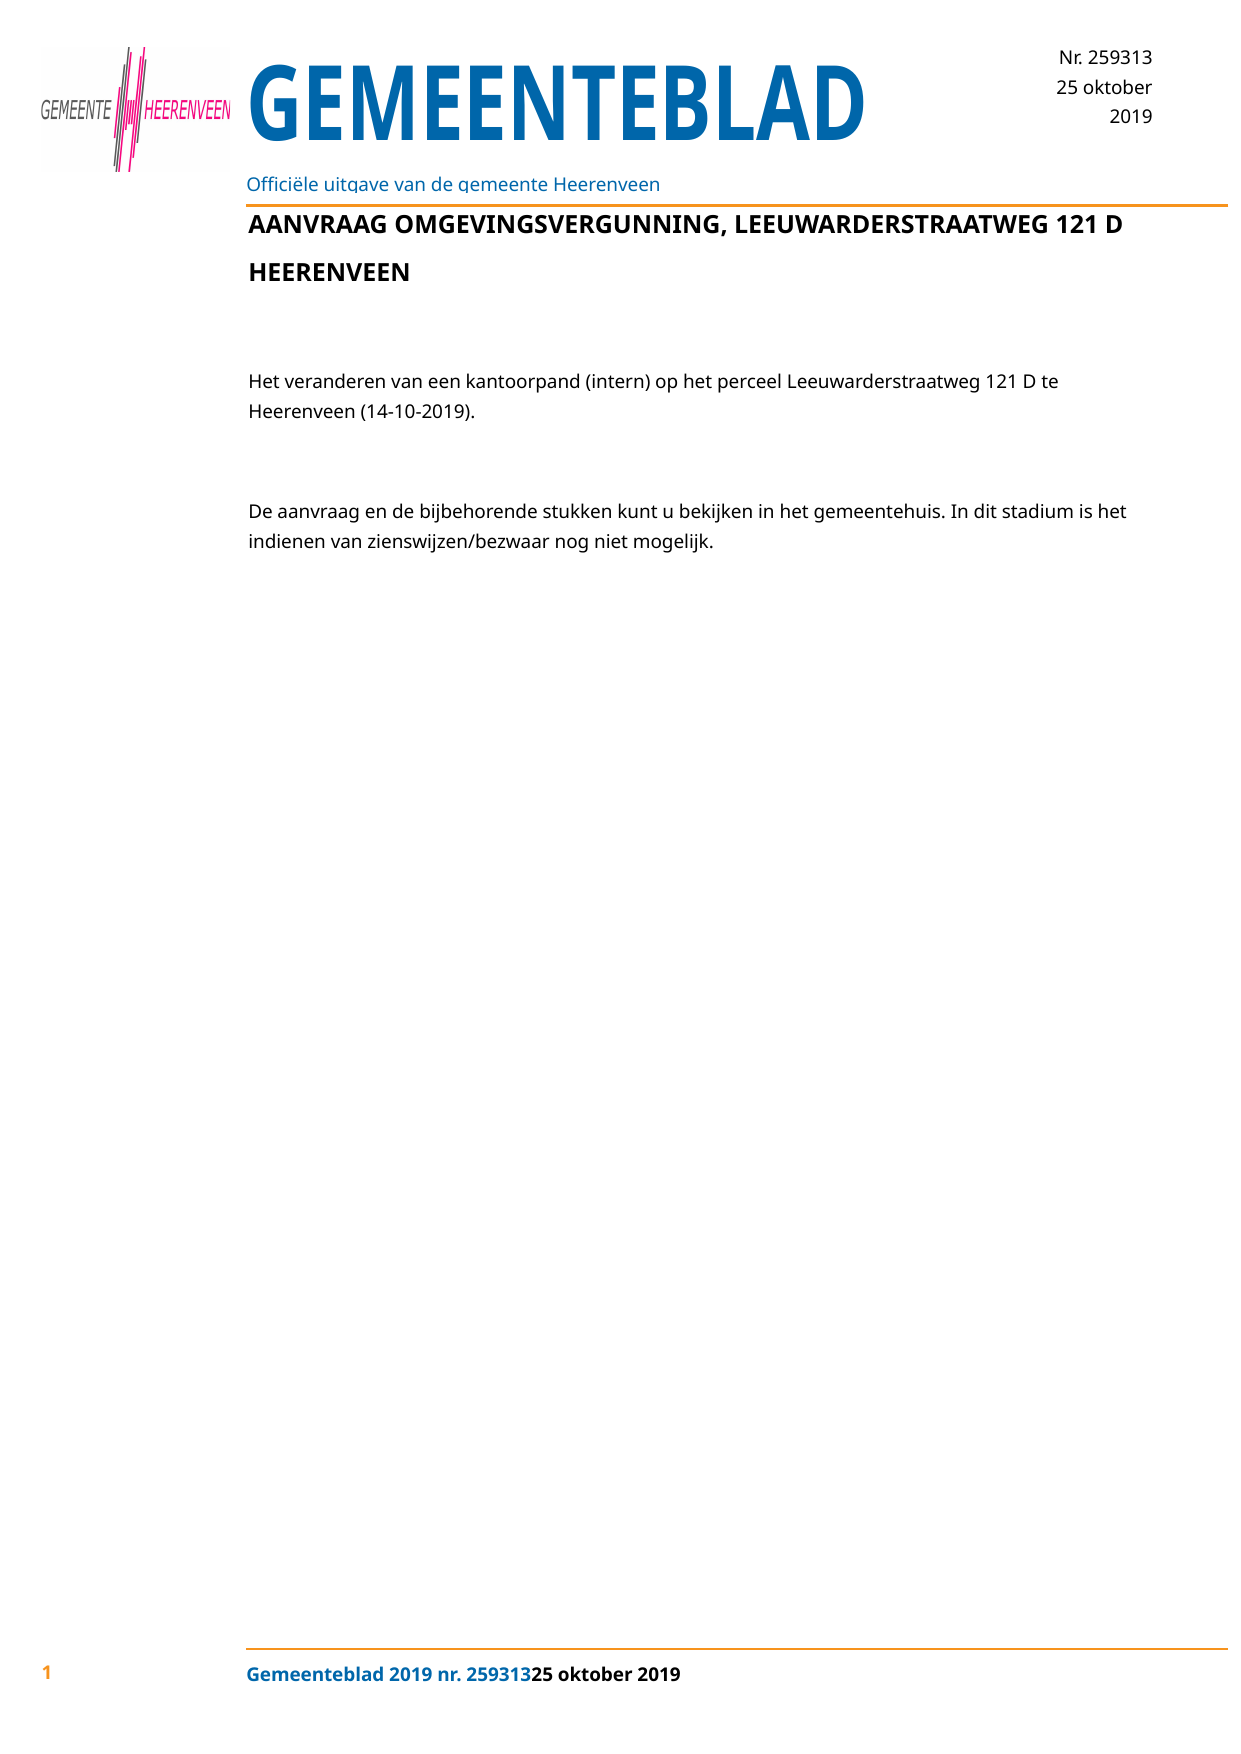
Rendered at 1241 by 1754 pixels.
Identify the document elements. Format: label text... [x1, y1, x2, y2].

text De aanvraag en de bijbehorende stukken kunt u bekijken in het gemeentehuis. In dit stadium is het indienen van zienswijzen/bezwaar nog niet mogelijk. [248, 499, 1152, 554]
text AANVRAAG OMGEVINGSVERGUNNING, LEEUWARDERSTRAATWEG 121 D HEERENVEEN [248, 207, 1152, 288]
text Het veranderen van een kantoorpand (intern) op het perceel Leeuwarderstraatweg 121 D te Heerenveen (14-10-2019). [248, 368, 1152, 424]
picture [41, 47, 231, 172]
